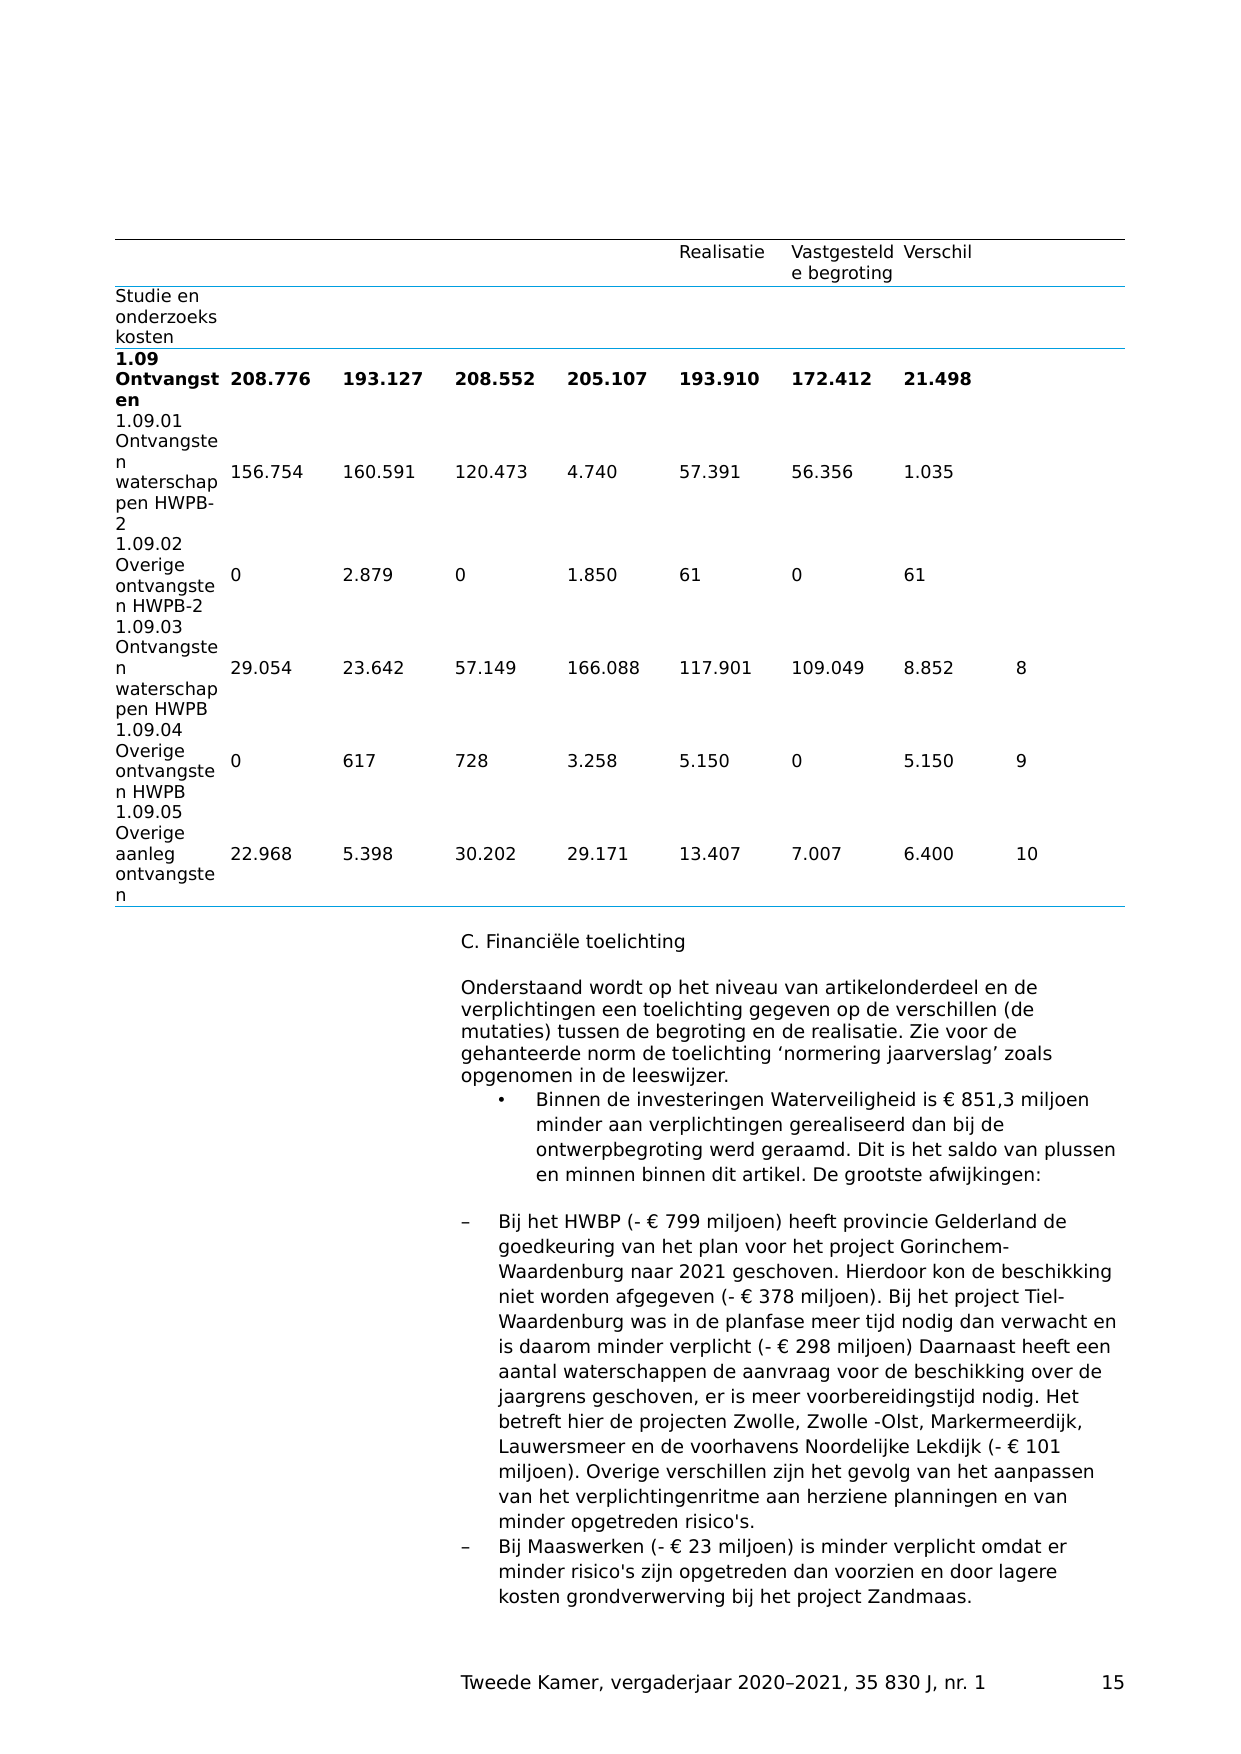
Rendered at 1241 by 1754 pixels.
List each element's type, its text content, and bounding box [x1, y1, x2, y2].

table_cell 5.150 [676, 720, 788, 802]
table_cell 3.258 [564, 720, 676, 802]
table_cell 13.407 [676, 803, 788, 906]
table_cell [452, 240, 564, 286]
table_cell Studie en onderzoekskosten [115, 287, 227, 348]
table_cell 1.09.05 Overige aanleg ontvangsten [115, 803, 227, 906]
table_cell 0 [452, 534, 564, 617]
table_cell [1013, 349, 1125, 411]
table_cell 728 [452, 720, 564, 802]
table_cell 5.398 [340, 803, 452, 906]
text Onderstaand wordt op het niveau van artikelonderdeel en de verplichtingen een toelichting gegeven op de verschillen (de mutaties) tussen de begroting en de realisatie. Zie voor de gehanteerde norm de toelichting ‘normering jaarverslag’ zoals opgenomen in de leeswijzer. [461, 977, 1125, 1087]
table_cell 29.054 [227, 617, 339, 720]
table_cell 1.09.02 Overige ontvangsten HWPB-2 [115, 534, 227, 617]
table_cell 160.591 [340, 411, 452, 534]
table_cell 4.740 [564, 411, 676, 534]
table_cell 5.150 [900, 720, 1013, 802]
table_cell 617 [340, 720, 452, 802]
table_cell [340, 240, 452, 286]
table_cell [900, 287, 1013, 348]
table_cell [788, 287, 900, 348]
table_cell Verschil [900, 240, 1013, 286]
table_cell [115, 240, 227, 286]
table_cell [564, 287, 676, 348]
table_cell 0 [788, 720, 900, 802]
table_cell 193.910 [676, 349, 788, 411]
table_cell 117.901 [676, 617, 788, 720]
table_cell Realisatie [676, 240, 788, 286]
table_cell Vastgestelde begroting [788, 240, 900, 286]
table_cell [1013, 287, 1125, 348]
table_cell 0 [788, 534, 900, 617]
table_cell 9 [1013, 720, 1125, 802]
table_cell 156.754 [227, 411, 339, 534]
table_cell 23.642 [340, 617, 452, 720]
table_cell [227, 240, 339, 286]
table_cell 29.171 [564, 803, 676, 906]
table_cell 166.088 [564, 617, 676, 720]
table_cell 6.400 [900, 803, 1013, 906]
table_cell 57.391 [676, 411, 788, 534]
table_cell [564, 240, 676, 286]
table_cell 21.498 [900, 349, 1013, 411]
list Bij Maaswerken (- € 23 miljoen) is minder verplicht omdat er minder risico's zijn opgetreden dan voorzien en door lagere kosten grondverwerving bij het project Zandmaas. [461, 1533, 1125, 1608]
table_cell 61 [676, 534, 788, 617]
table_cell 205.107 [564, 349, 676, 411]
table_cell 30.202 [452, 803, 564, 906]
table_cell 1.035 [900, 411, 1013, 534]
table_cell 1.09 Ontvangsten [115, 349, 227, 411]
table_cell 8 [1013, 617, 1125, 720]
table_cell 172.412 [788, 349, 900, 411]
table_cell 8.852 [900, 617, 1013, 720]
table_cell 0 [227, 720, 339, 802]
table_header Tabel 4 Budgettaire gevolgen van de uitvoering van art. 1 Investeren in waterveiligheid (bedragen x € 1.000) [115, 191, 1125, 239]
table_cell 10 [1013, 803, 1125, 906]
table_cell [227, 287, 339, 348]
list Bij het HWBP (- € 799 miljoen) heeft provincie Gelderland de goedkeuring van het plan voor het project Gorinchem-Waardenburg naar 2021 geschoven. Hierdoor kon de beschikking niet worden afgegeven (- € 378 miljoen). Bij het project Tiel-Waardenburg was in de planfase meer tijd nodig dan verwacht en is daarom minder verplicht (- € 298 miljoen) Daarnaast heeft een aantal waterschappen de aanvraag voor de beschikking over de jaargrens geschoven, er is meer voorbereidingstijd nodig. Het betreft hier de projecten Zwolle, Zwolle -Olst, Markermeerdijk, Lauwersmeer en de voorhavens Noordelijke Lekdijk (- € 101 miljoen). Overige verschillen zijn het gevolg van het aanpassen van het verplichtingenritme aan herziene planningen en van minder opgetreden risico's. [461, 1208, 1125, 1533]
table_cell 120.473 [452, 411, 564, 534]
table_cell 1.850 [564, 534, 676, 617]
table_cell 22.968 [227, 803, 339, 906]
table_cell 57.149 [452, 617, 564, 720]
table_cell 109.049 [788, 617, 900, 720]
table_cell [1013, 240, 1125, 286]
table_cell 208.552 [452, 349, 564, 411]
title C. Financiële toelichting [461, 931, 1125, 953]
table_cell 1.09.01 Ontvangsten waterschappen HWPB-2 [115, 411, 227, 534]
table_cell 1.09.03 Ontvangsten waterschappen HWPB [115, 617, 227, 720]
table_cell 208.776 [227, 349, 339, 411]
table_cell [676, 287, 788, 348]
table_cell 56.356 [788, 411, 900, 534]
list Binnen de investeringen Waterveiligheid is € 851,3 miljoen minder aan verplichtingen gerealiseerd dan bij de ontwerpbegroting werd geraamd. Dit is het saldo van plussen en minnen binnen dit artikel. De grootste afwijkingen: [498, 1087, 1125, 1187]
table_cell 1.09.04 Overige ontvangsten HWPB [115, 720, 227, 802]
table_cell 0 [227, 534, 339, 617]
table_cell 2.879 [340, 534, 452, 617]
table_cell [452, 287, 564, 348]
table_cell 61 [900, 534, 1013, 617]
table_cell 193.127 [340, 349, 452, 411]
table_cell [340, 287, 452, 348]
table_cell [1013, 411, 1125, 534]
table_cell [1013, 534, 1125, 617]
table_cell 7.007 [788, 803, 900, 906]
